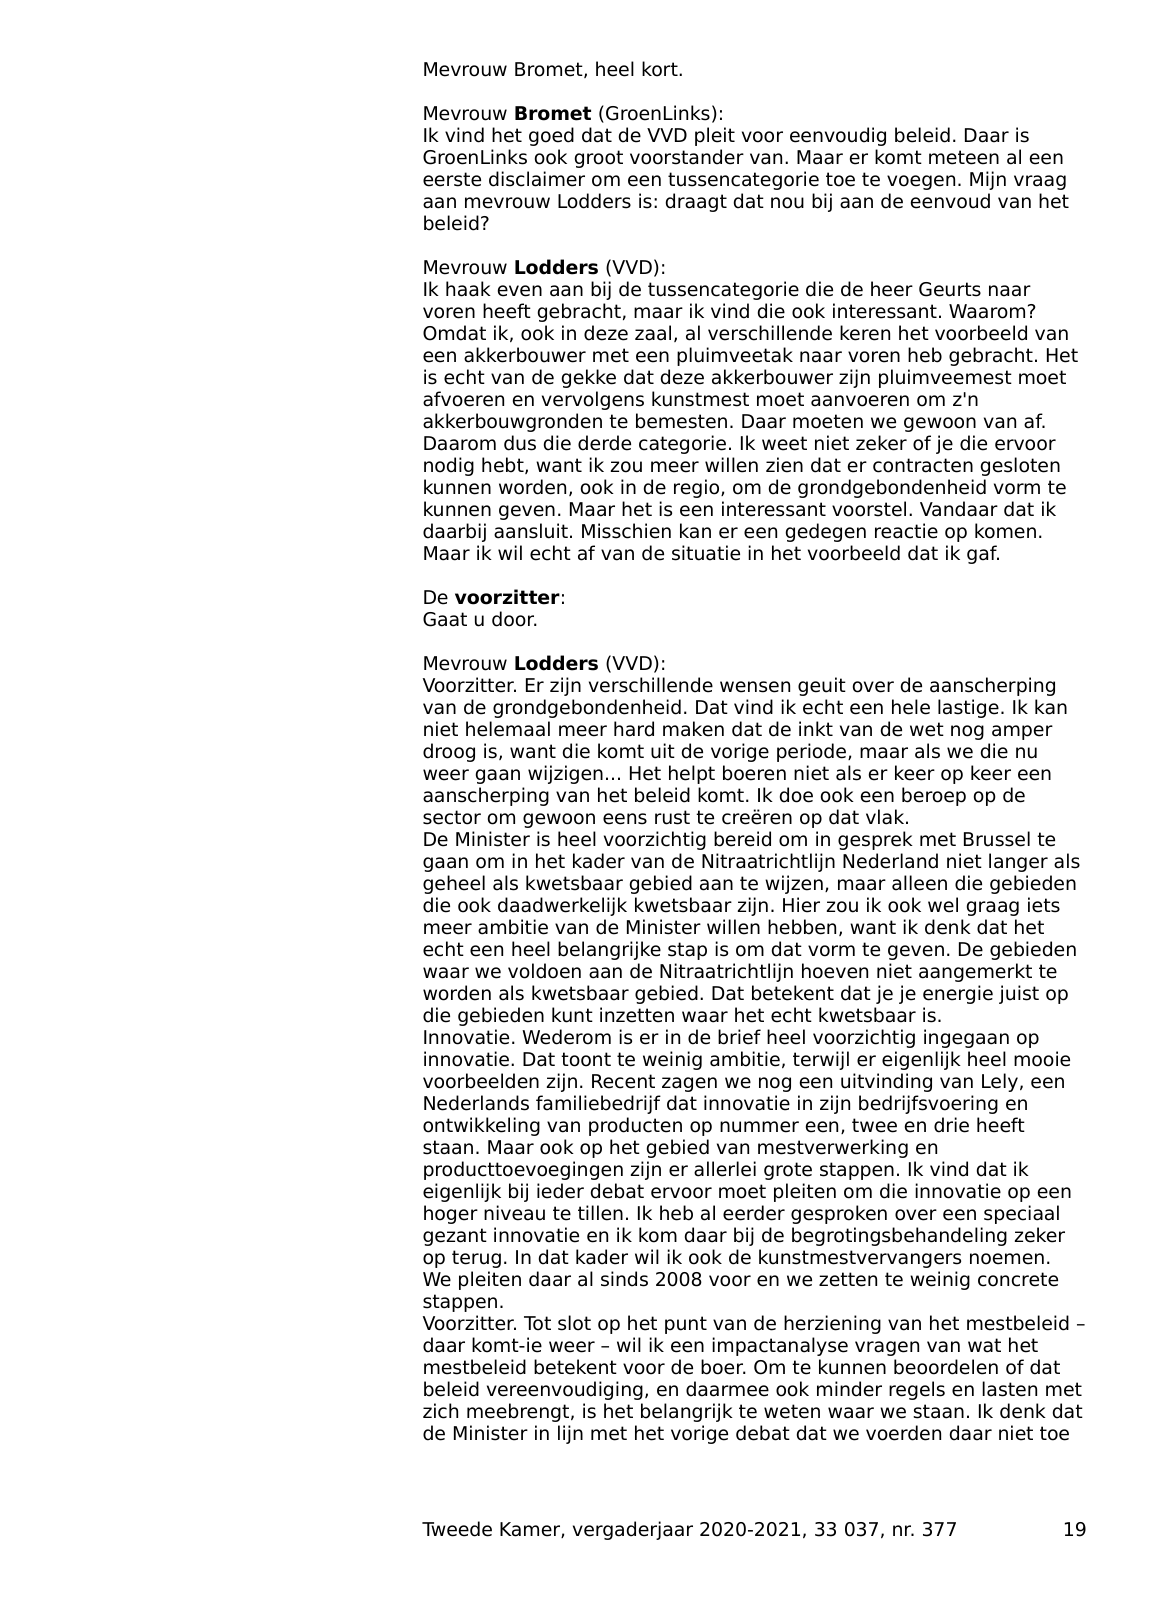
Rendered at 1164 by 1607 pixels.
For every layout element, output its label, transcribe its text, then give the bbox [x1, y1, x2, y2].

text De Minister is heel voorzichtig bereid om in gesprek met Brussel te gaan om in het kader van de Nitraatrichtlijn Nederland niet langer als geheel als kwetsbaar gebied aan te wijzen, maar alleen die gebieden die ook daadwerkelijk kwetsbaar zijn. Hier zou ik ook wel graag iets meer ambitie van de Minister willen hebben, want ik denk dat het echt een heel belangrijke stap is om dat vorm te geven. De gebieden waar we voldoen aan de Nitraatrichtlijn hoeven niet aangemerkt te worden als kwetsbaar gebied. Dat betekent dat je je energie juist op die gebieden kunt inzetten waar het echt kwetsbaar is. [422, 829, 1087, 1027]
text Mevrouw Lodders (VVD): [422, 257, 1087, 279]
text Mevrouw Lodders (VVD): [422, 653, 1087, 675]
text Voorzitter. Er zijn verschillende wensen geuit over de aanscherping van de grondgebondenheid. Dat vind ik echt een hele lastige. Ik kan niet helemaal meer hard maken dat de inkt van de wet nog amper droog is, want die komt uit de vorige periode, maar als we die nu weer gaan wijzigen... Het helpt boeren niet als er keer op keer een aanscherping van het beleid komt. Ik doe ook een beroep op de sector om gewoon eens rust te creëren op dat vlak. [422, 675, 1087, 829]
text Gaat u door. [422, 609, 1087, 631]
text De voorzitter: [422, 587, 1087, 609]
text Mevrouw Bromet, heel kort. [422, 59, 1087, 81]
text Voorzitter. Tot slot op het punt van de herziening van het mestbeleid – daar komt-ie weer – wil ik een impactanalyse vragen van wat het mestbeleid betekent voor de boer. Om te kunnen beoordelen of dat beleid vereenvoudiging, en daarmee ook minder regels en lasten met zich meebrengt, is het belangrijk te weten waar we staan. Ik denk dat de Minister in lijn met het vorige debat dat we voerden daar niet toe [422, 1313, 1087, 1444]
text Innovatie. Wederom is er in de brief heel voorzichtig ingegaan op innovatie. Dat toont te weinig ambitie, terwijl er eigenlijk heel mooie voorbeelden zijn. Recent zagen we nog een uitvinding van Lely, een Nederlands familiebedrijf dat innovatie in zijn bedrijfsvoering en ontwikkeling van producten op nummer een, twee en drie heeft staan. Maar ook op het gebied van mestverwerking en producttoevoegingen zijn er allerlei grote stappen. Ik vind dat ik eigenlijk bij ieder debat ervoor moet pleiten om die innovatie op een hoger niveau te tillen. Ik heb al eerder gesproken over een speciaal gezant innovatie en ik kom daar bij de begrotingsbehandeling zeker op terug. In dat kader wil ik ook de kunstmestvervangers noemen. We pleiten daar al sinds 2008 voor en we zetten te weinig concrete stappen. [422, 1027, 1087, 1313]
text Ik haak even aan bij de tussencategorie die de heer Geurts naar voren heeft gebracht, maar ik vind die ook interessant. Waarom? Omdat ik, ook in deze zaal, al verschillende keren het voorbeeld van een akkerbouwer met een pluimveetak naar voren heb gebracht. Het is echt van de gekke dat deze akkerbouwer zijn pluimveemest moet afvoeren en vervolgens kunstmest moet aanvoeren om z'n akkerbouwgronden te bemesten. Daar moeten we gewoon van af. Daarom dus die derde categorie. Ik weet niet zeker of je die ervoor nodig hebt, want ik zou meer willen zien dat er contracten gesloten kunnen worden, ook in de regio, om de grondgebondenheid vorm te kunnen geven. Maar het is een interessant voorstel. Vandaar dat ik daarbij aansluit. Misschien kan er een gedegen reactie op komen. Maar ik wil echt af van de situatie in het voorbeeld dat ik gaf. [422, 279, 1087, 565]
text Ik vind het goed dat de VVD pleit voor eenvoudig beleid. Daar is GroenLinks ook groot voorstander van. Maar er komt meteen al een eerste disclaimer om een tussencategorie toe te voegen. Mijn vraag aan mevrouw Lodders is: draagt dat nou bij aan de eenvoud van het beleid? [422, 125, 1087, 235]
text Mevrouw Bromet (GroenLinks): [422, 103, 1087, 125]
